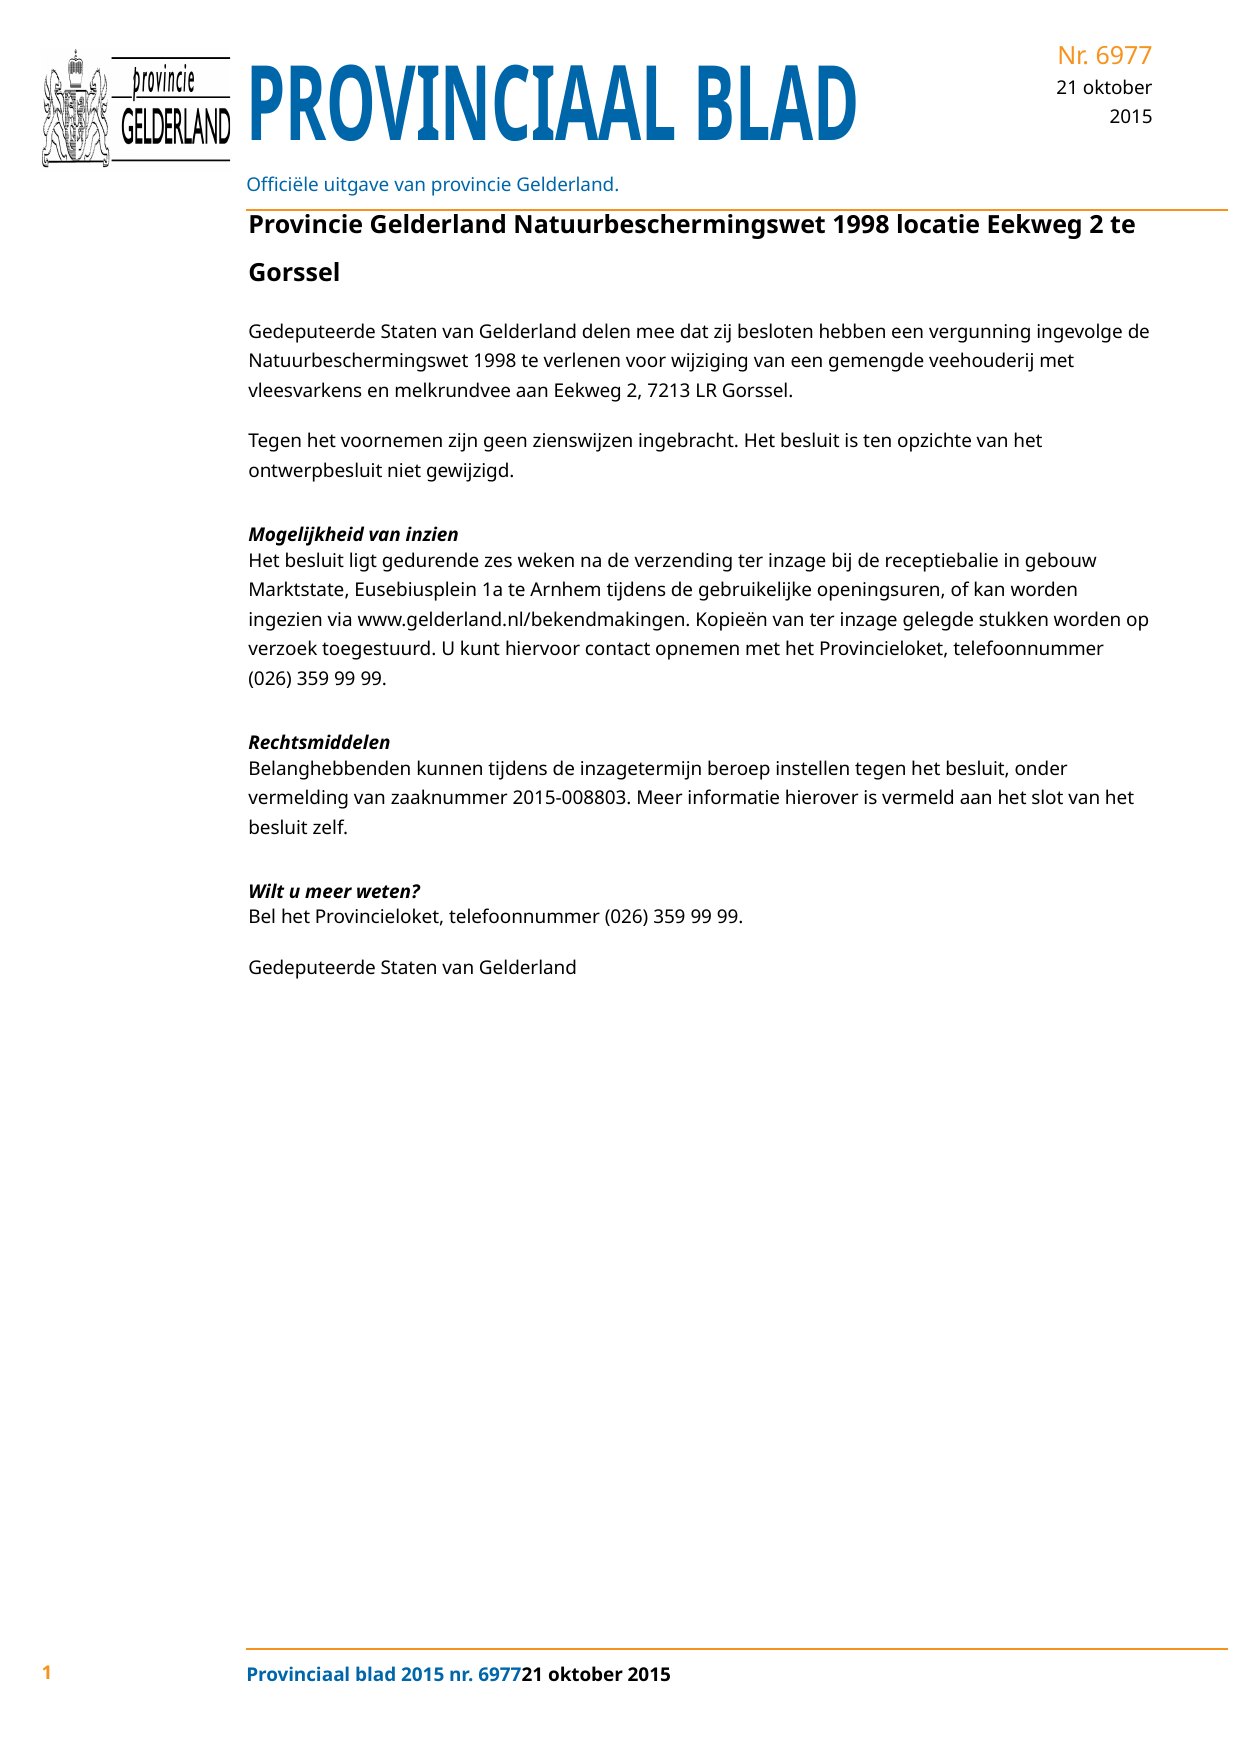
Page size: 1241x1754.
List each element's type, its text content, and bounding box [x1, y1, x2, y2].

text Provincie Gelderland Natuurbeschermingswet 1998 locatie Eekweg 2 te Gorssel [248, 211, 1152, 288]
text Gedeputeerde Staten van Gelderland delen mee dat zij besloten hebben een vergunning ingevolge de Natuurbeschermingswet 1998 te verlenen voor wijziging van een gemengde veehouderij met vleesvarkens en melkrundvee aan Eekweg 2, 7213 LR Gorssel. [248, 318, 1152, 403]
picture [41, 47, 231, 172]
text Gedeputeerde Staten van Gelderland [248, 954, 1152, 980]
text Wilt u meer weten? [248, 878, 1152, 904]
text Belanghebbenden kunnen tijdens de inzagetermijn beroep instellen tegen het besluit, onder vermelding van zaaknummer 2015-008803. Meer informatie hierover is vermeld aan het slot van het besluit zelf. [248, 755, 1152, 840]
text Het besluit ligt gedurende zes weken na de verzending ter inzage bij de receptiebalie in gebouw Marktstate, Eusebiusplein 1a te Arnhem tijdens de gebruikelijke openingsuren, of kan worden ingezien via www.gelderland.nl/bekendmakingen. Kopieën van ter inzage gelegde stukken worden op verzoek toegestuurd. U kunt hiervoor contact opnemen met het Provincieloket, telefoonnummer (026) 359 99 99. [248, 547, 1152, 691]
text Mogelijkheid van inzien [248, 521, 1152, 547]
text Bel het Provincieloket, telefoonnummer (026) 359 99 99. [248, 904, 1152, 929]
text Rechtsmiddelen [248, 729, 1152, 755]
text Tegen het voornemen zijn geen zienswijzen ingebracht. Het besluit is ten opzichte van het ontwerpbesluit niet gewijzigd. [248, 427, 1152, 483]
